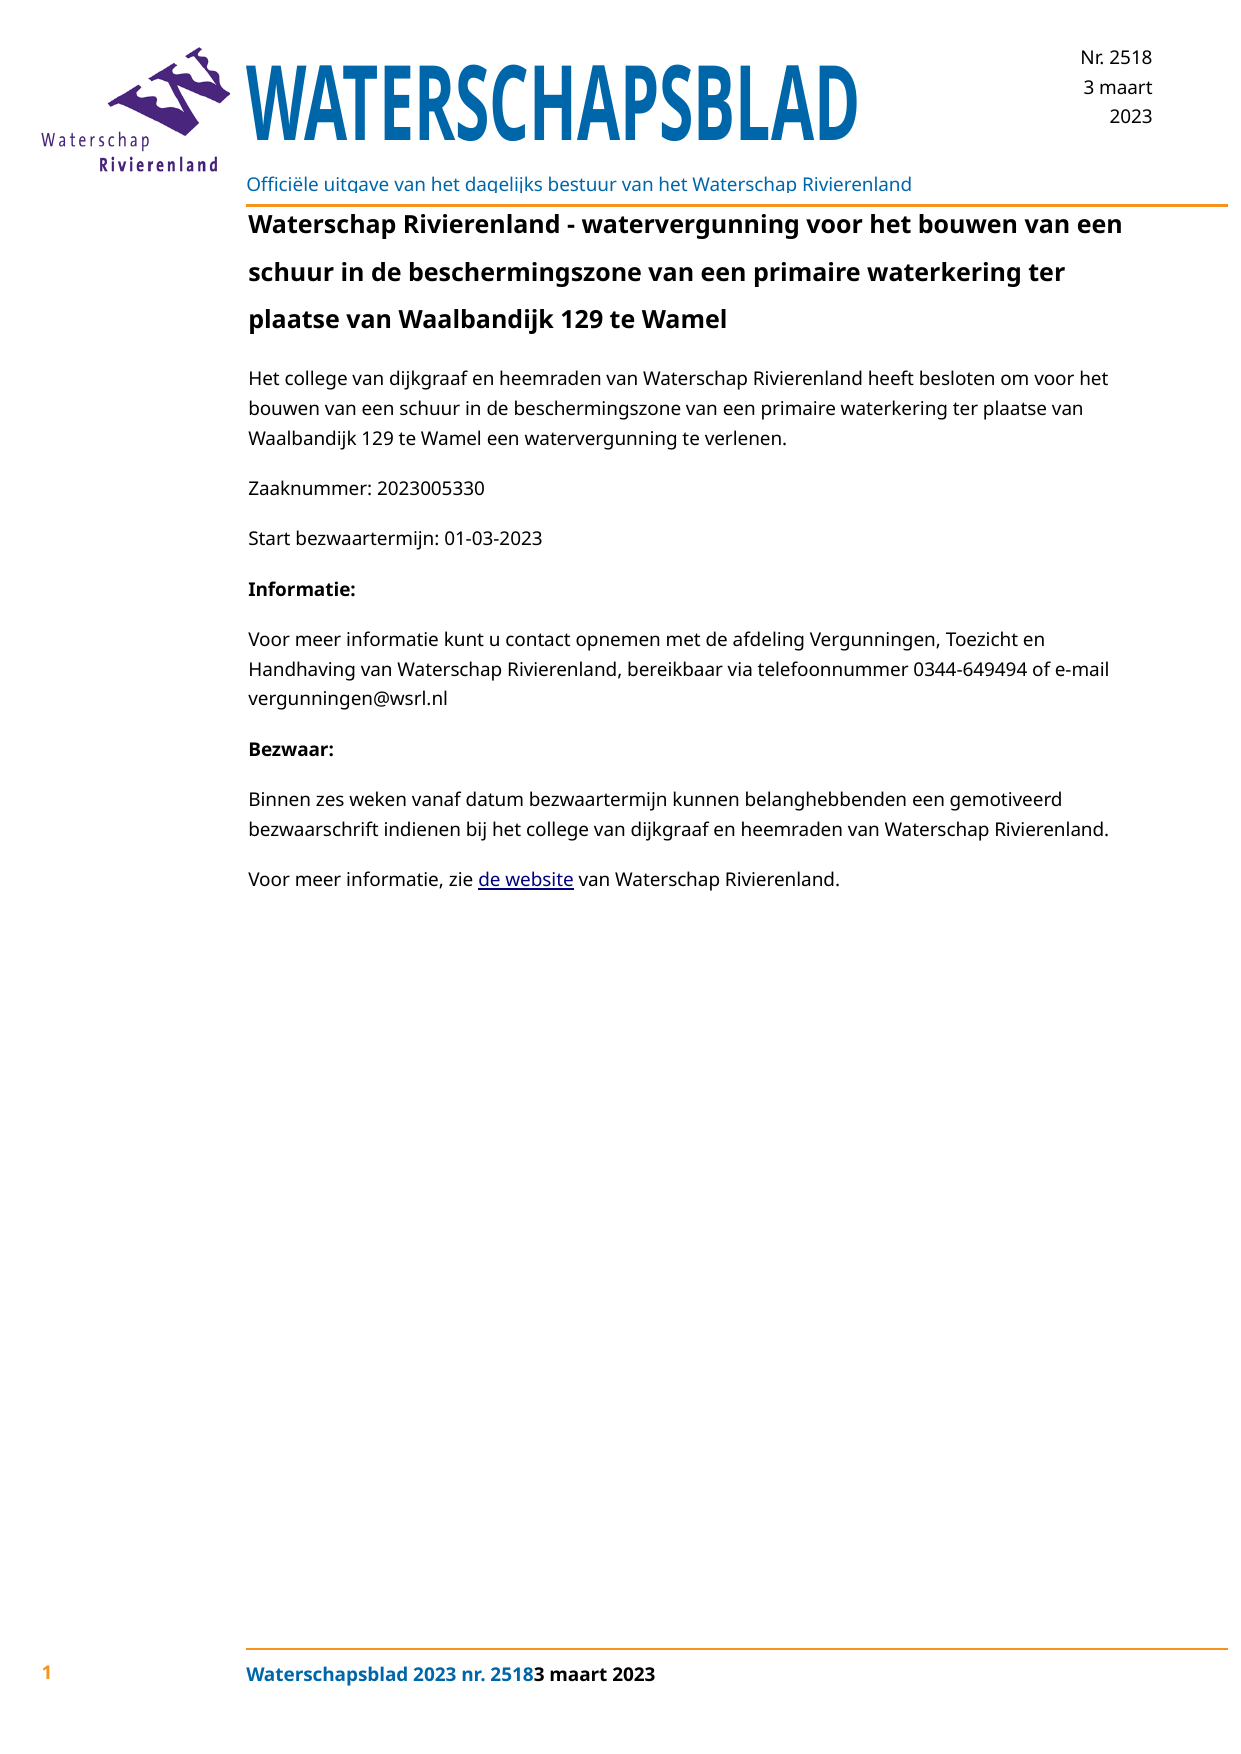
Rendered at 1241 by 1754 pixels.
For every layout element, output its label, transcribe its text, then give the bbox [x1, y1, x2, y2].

text Het college van dijkgraaf en heemraden van Waterschap Rivierenland heeft besloten om voor het bouwen van een schuur in de beschermingszone van een primaire waterkering ter plaatse van Waalbandijk 129 te Wamel een watervergunning te verlenen. [248, 366, 1152, 450]
text Waterschap Rivierenland - watervergunning voor het bouwen van een schuur in de beschermingszone van een primaire waterkering ter plaatse van Waalbandijk 129 te Wamel [248, 207, 1152, 336]
text Binnen zes weken vanaf datum bezwaartermijn kunnen belanghebbenden een gemotiveerd bezwaarschrift indienen bij het college van dijkgraaf en heemraden van Waterschap Rivierenland. [248, 786, 1152, 842]
text Voor meer informatie, zie de website van Waterschap Rivierenland. [248, 866, 1152, 892]
text Voor meer informatie kunt u contact opnemen met de afdeling Vergunningen, Toezicht en Handhaving van Waterschap Rivierenland, bereikbaar via telefoonnummer 0344-649494 of e-mail vergunningen@wsrl.nl [248, 626, 1152, 711]
text Bezwaar: [248, 736, 1152, 762]
text Zaaknummer: 2023005330 [248, 475, 1152, 501]
text Start bezwaartermijn: 01-03-2023 [248, 526, 1152, 551]
picture [41, 47, 231, 172]
text Informatie: [248, 576, 1152, 602]
